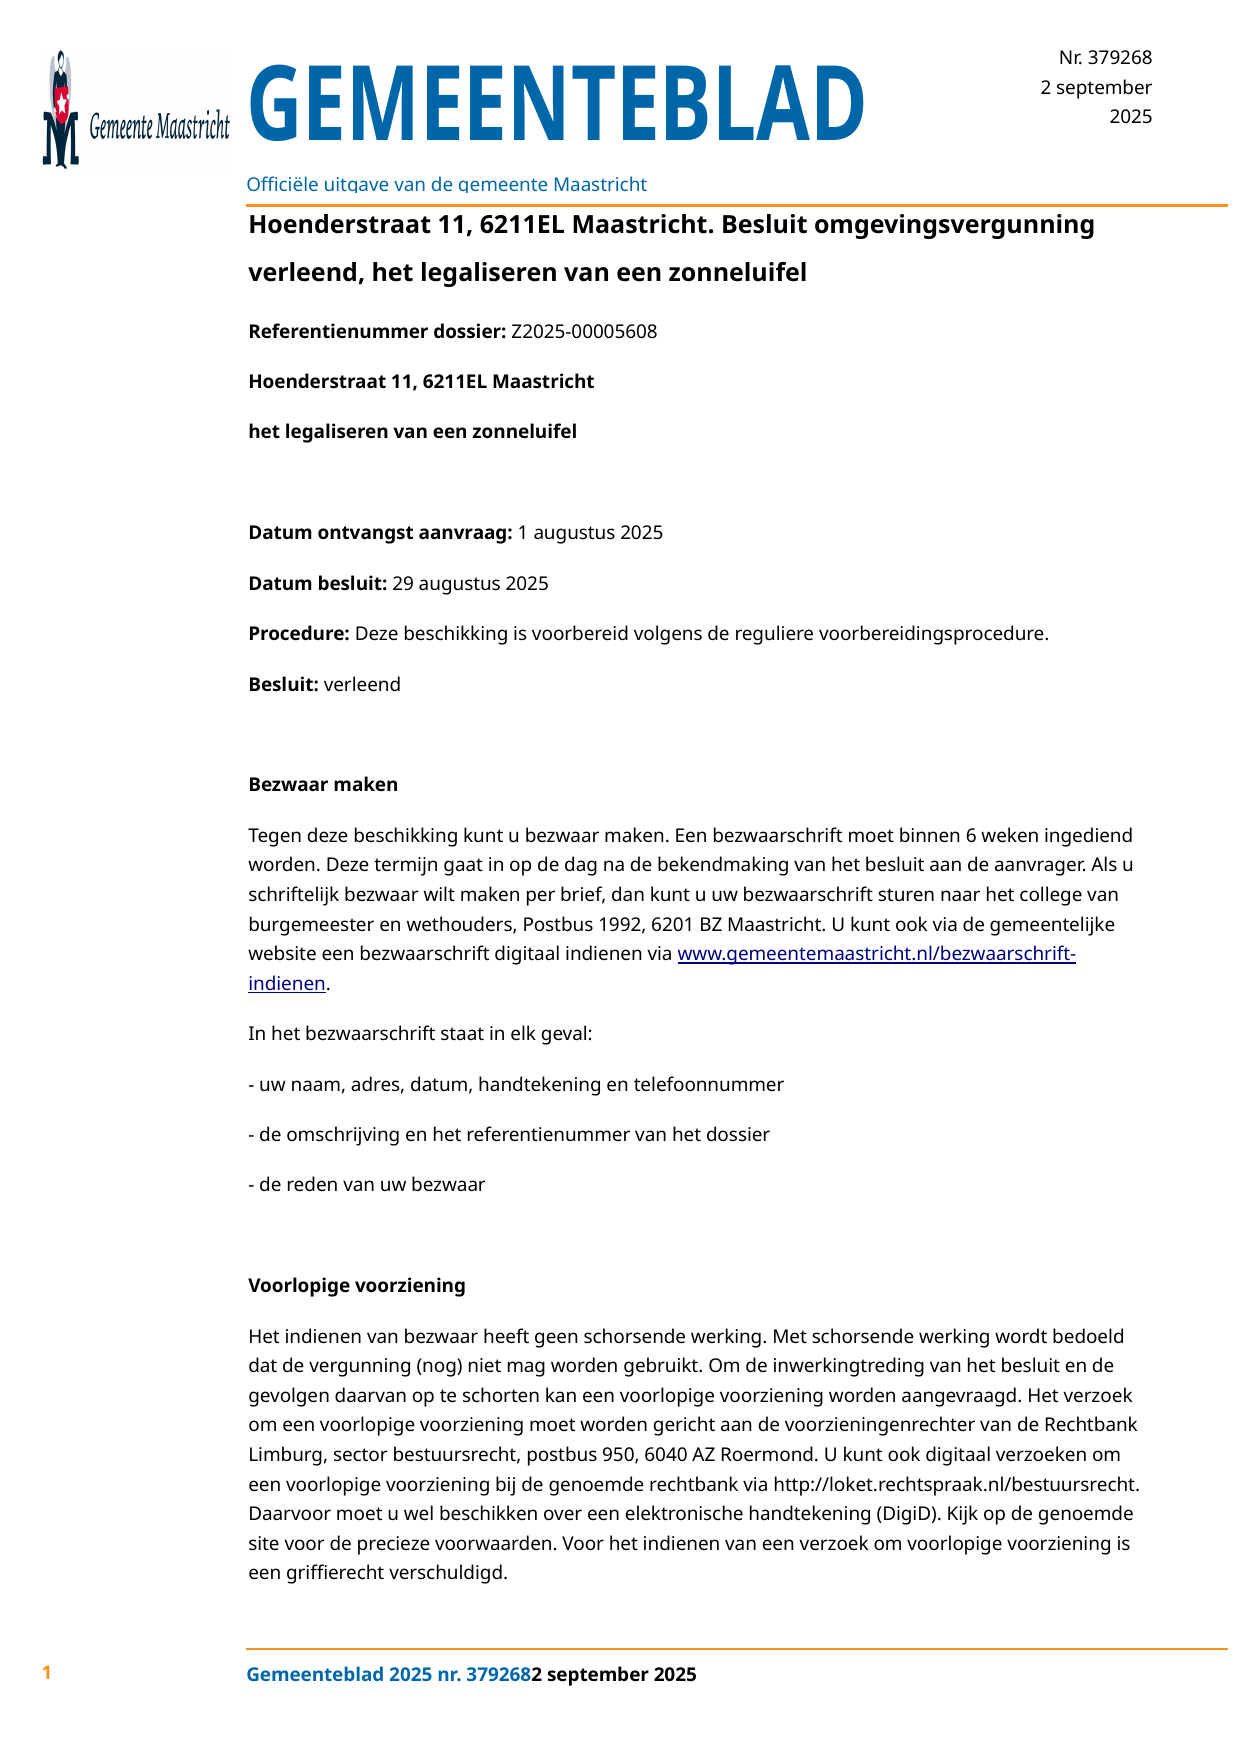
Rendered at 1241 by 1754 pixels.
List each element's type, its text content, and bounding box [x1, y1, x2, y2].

text Besluit: verleend [248, 671, 1152, 697]
text Bezwaar maken [248, 772, 1152, 797]
text Datum besluit: 29 augustus 2025 [248, 570, 1152, 596]
text Hoenderstraat 11, 6211EL Maastricht. Besluit omgevingsvergunning verleend, het legaliseren van een zonneluifel [248, 207, 1152, 288]
text Hoenderstraat 11, 6211EL Maastricht [248, 368, 1152, 394]
text - de reden van uw bezwaar [248, 1172, 1152, 1197]
text het legaliseren van een zonneluifel [248, 419, 1152, 444]
text Het indienen van bezwaar heeft geen schorsende werking. Met schorsende werking wordt bedoeld dat de vergunning (nog) niet mag worden gebruikt. Om de inwerkingtreding van het besluit en de gevolgen daarvan op te schorten kan een voorlopige voorziening worden aangevraagd. Het verzoek om een voorlopige voorziening moet worden gericht aan de voorzieningenrechter van de Rechtbank Limburg, sector bestuursrecht, postbus 950, 6040 AZ Roermond. U kunt ook digitaal verzoeken om een voorlopige voorziening bij de genoemde rechtbank via http://loket.rechtspraak.nl/bestuursrecht. Daarvoor moet u wel beschikken over een elektronische handtekening (DigiD). Kijk op de genoemde site voor de precieze voorwaarden. Voor het indienen van een verzoek om voorlopige voorziening is een griffierecht verschuldigd. [248, 1323, 1152, 1585]
text Datum ontvangst aanvraag: 1 augustus 2025 [248, 519, 1152, 545]
text Procedure: Deze beschikking is voorbereid volgens de reguliere voorbereidingsprocedure. [248, 620, 1152, 646]
text - de omschrijving en het referentienummer van het dossier [248, 1121, 1152, 1147]
text Tegen deze beschikking kunt u bezwaar maken. Een bezwaarschrift moet binnen 6 weken ingediend worden. Deze termijn gaat in op de dag na de bekendmaking van het besluit aan de aanvrager. Als u schriftelijk bezwaar wilt maken per brief, dan kunt u uw bezwaarschrift sturen naar het college van burgemeester en wethouders, Postbus 1992, 6201 BZ Maastricht. U kunt ook via de gemeentelijke website een bezwaarschrift digitaal indienen via www.gemeentemaastricht.nl/bezwaarschrift-indienen. [248, 822, 1152, 996]
text Voorlopige voorziening [248, 1272, 1152, 1298]
text - uw naam, adres, datum, handtekening en telefoonnummer [248, 1071, 1152, 1097]
text Referentienummer dossier: Z2025-00005608 [248, 318, 1152, 344]
text In het bezwaarschrift staat in elk geval: [248, 1020, 1152, 1046]
picture [41, 47, 231, 172]
